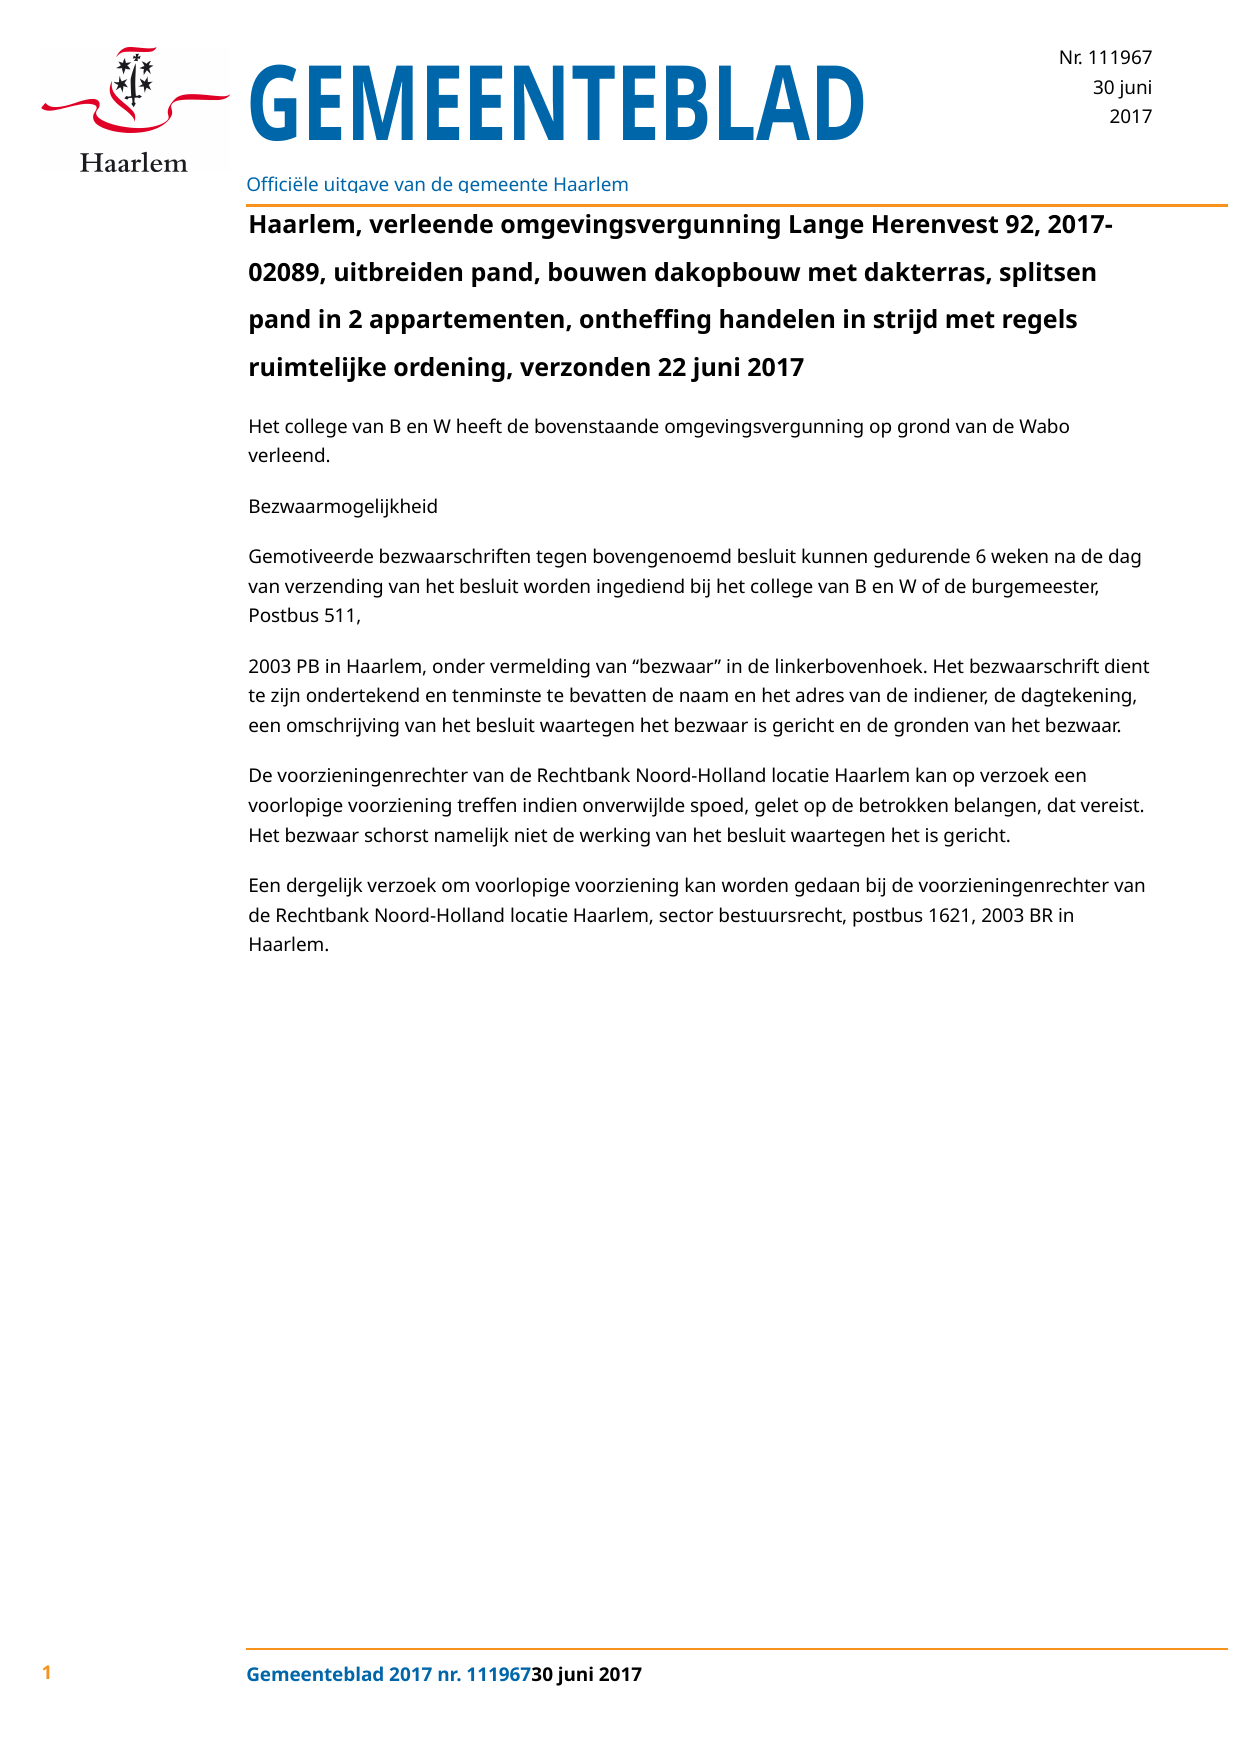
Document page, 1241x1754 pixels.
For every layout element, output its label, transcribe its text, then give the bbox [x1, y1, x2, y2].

text Een dergelijk verzoek om voorlopige voorziening kan worden gedaan bij de voorzieningenrechter van de Rechtbank Noord-Holland locatie Haarlem, sector bestuursrecht, postbus 1621, 2003 BR in Haarlem. [248, 872, 1152, 957]
text Haarlem, verleende omgevingsvergunning Lange Herenvest 92, 2017-02089, uitbreiden pand, bouwen dakopbouw met dakterras, splitsen pand in 2 appartementen, ontheffing handelen in strijd met regels ruimtelijke ordening, verzonden 22 juni 2017 [248, 207, 1152, 384]
text De voorzieningenrechter van de Rechtbank Noord-Holland locatie Haarlem kan op verzoek een voorlopige voorziening treffen indien onverwijlde spoed, gelet op de betrokken belangen, dat vereist. Het bezwaar schorst namelijk niet de werking van het besluit waartegen het is gericht. [248, 763, 1152, 848]
text 2003 PB in Haarlem, onder vermelding van “bezwaar” in de linkerbovenhoek. Het bezwaarschrift dient te zijn ondertekend en tenminste te bevatten de naam en het adres van de indiener, de dagtekening, een omschrijving van het besluit waartegen het bezwaar is gericht en de gronden van het bezwaar. [248, 653, 1152, 738]
text Bezwaarmogelijkheid [248, 493, 1152, 519]
text Gemotiveerde bezwaarschriften tegen bovengenoemd besluit kunnen gedurende 6 weken na de dag van verzending van het besluit worden ingediend bij het college van B en W of de burgemeester, Postbus 511, [248, 543, 1152, 628]
picture [41, 47, 231, 172]
text Het college van B en W heeft de bovenstaande omgevingsvergunning op grond van de Wabo verleend. [248, 413, 1152, 468]
